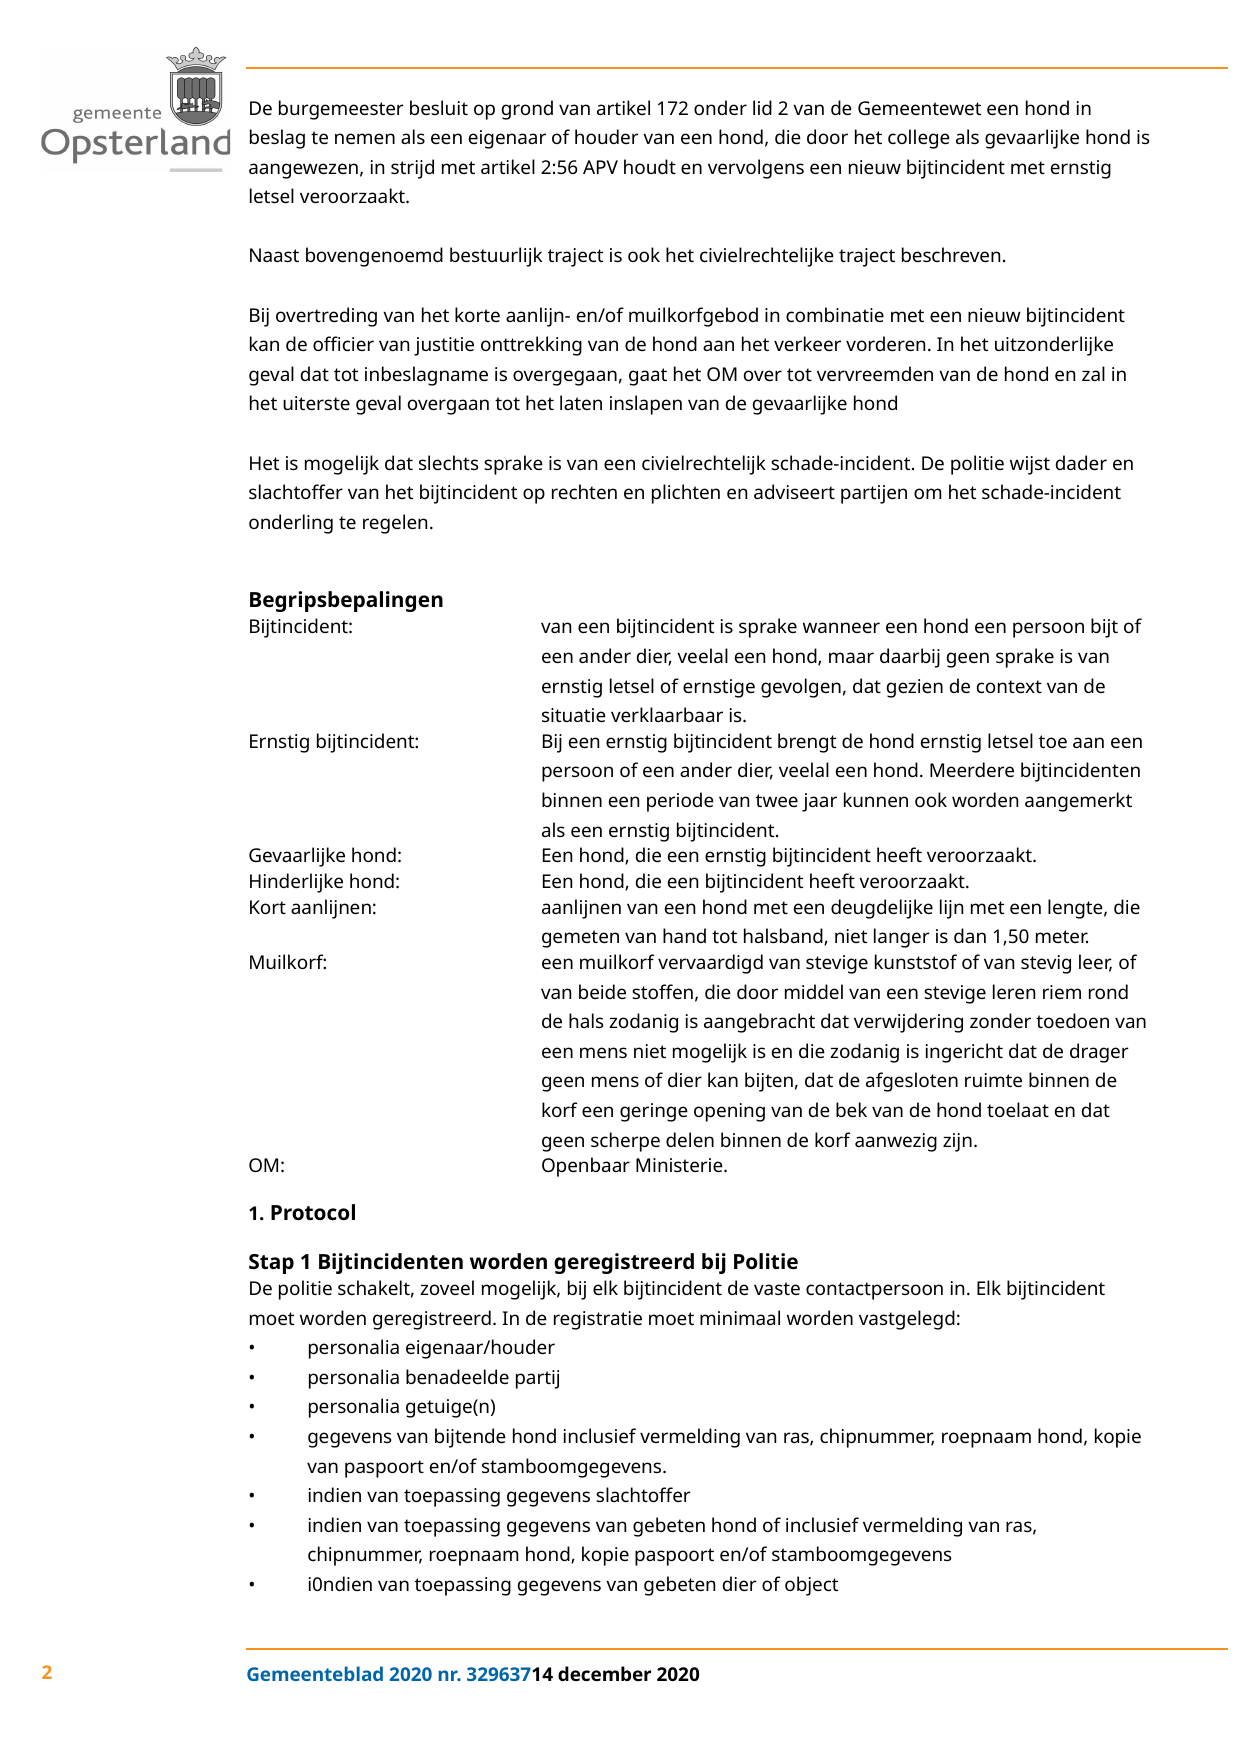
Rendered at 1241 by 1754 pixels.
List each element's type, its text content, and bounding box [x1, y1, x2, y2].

text Bij overtreding van het korte aanlijn- en/of muilkorfgebod in combinatie met een nieuw bijtincident kan de officier van justitie onttrekking van de hond aan het verkeer vorderen. In het uitzonderlijke geval dat tot inbeslagname is overgegaan, gaat het OM over tot vervreemden van de hond en zal in het uiterste geval overgaan tot het laten inslapen van de gevaarlijke hond [248, 302, 1152, 416]
table_header Bijtincident: [248, 614, 541, 728]
table_cell Een hond, die een ernstig bijtincident heeft veroorzaakt. [541, 843, 1152, 868]
table_cell Hinderlijke hond: [248, 868, 541, 894]
list personalia getuige(n) [248, 1394, 1152, 1419]
table_cell Bij een ernstig bijtincident brengt de hond ernstig letsel toe aan een persoon of een ander dier, veelal een hond. Meerdere bijtincidenten binnen een periode van twee jaar kunnen ook worden aangemerkt als een ernstig bijtincident. [541, 728, 1152, 843]
text De burgemeester besluit op grond van artikel 172 onder lid 2 van de Gemeentewet een hond in beslag te nemen als een eigenaar of houder van een hond, die door het college als gevaarlijke hond is aangewezen, in strijd met artikel 2:56 APV houdt en vervolgens een nieuw bijtincident met ernstig letsel veroorzaakt. [248, 95, 1152, 209]
list gegevens van bijtende hond inclusief vermelding van ras, chipnummer, roepnaam hond, kopie van paspoort en/of stamboomgegevens. [248, 1423, 1152, 1478]
text 1. Protocol [248, 1198, 1152, 1226]
table_cell OM: [248, 1153, 541, 1178]
table_header van een bijtincident is sprake wanneer een hond een persoon bijt of een ander dier, veelal een hond, maar daarbij geen sprake is van ernstig letsel of ernstige gevolgen, dat gezien de context van de situatie verklaarbaar is. [541, 614, 1152, 728]
list i0ndien van toepassing gegevens van gebeten dier of object [248, 1571, 1152, 1597]
list personalia eigenaar/houder [248, 1334, 1152, 1360]
table_cell aanlijnen van een hond met een deugdelijke lijn met een lengte, die gemeten van hand tot halsband, niet langer is dan 1,50 meter. [541, 894, 1152, 949]
table_cell Gevaarlijke hond: [248, 843, 541, 868]
list personalia benadeelde partij [248, 1364, 1152, 1390]
text Stap 1 Bijtincidenten worden geregistreerd bij Politie [248, 1247, 1152, 1275]
text Naast bovengenoemd bestuurlijk traject is ook het civielrechtelijke traject beschreven. [248, 243, 1152, 268]
list indien van toepassing gegevens slachtoffer [248, 1482, 1152, 1508]
text Begripsbepalingen [248, 585, 1152, 613]
table_cell Ernstig bijtincident: [248, 728, 541, 843]
text De politie schakelt, zoveel mogelijk, bij elk bijtincident de vaste contactpersoon in. Elk bijtincident moet worden geregistreerd. In de registratie moet minimaal worden vastgelegd: [248, 1275, 1152, 1331]
picture [41, 47, 231, 172]
table_cell Kort aanlijnen: [248, 894, 541, 949]
table_cell een muilkorf vervaardigd van stevige kunststof of van stevig leer, of van beide stoffen, die door middel van een stevige leren riem rond de hals zodanig is aangebracht dat verwijdering zonder toedoen van een mens niet mogelijk is en die zodanig is ingericht dat de drager geen mens of dier kan bijten, dat de afgesloten ruimte binnen de korf een geringe opening van de bek van de hond toelaat en dat geen scherpe delen binnen de korf aanwezig zijn. [541, 949, 1152, 1153]
table_cell Een hond, die een bijtincident heeft veroorzaakt. [541, 868, 1152, 894]
table_cell Openbaar Ministerie. [541, 1153, 1152, 1178]
table_cell Muilkorf: [248, 949, 541, 1153]
list indien van toepassing gegevens van gebeten hond of inclusief vermelding van ras, chipnummer, roepnaam hond, kopie paspoort en/of stamboomgegevens [248, 1512, 1152, 1567]
text Het is mogelijk dat slechts sprake is van een civielrechtelijk schade-incident. De politie wijst dader en slachtoffer van het bijtincident op rechten en plichten en adviseert partijen om het schade-incident onderling te regelen. [248, 450, 1152, 535]
